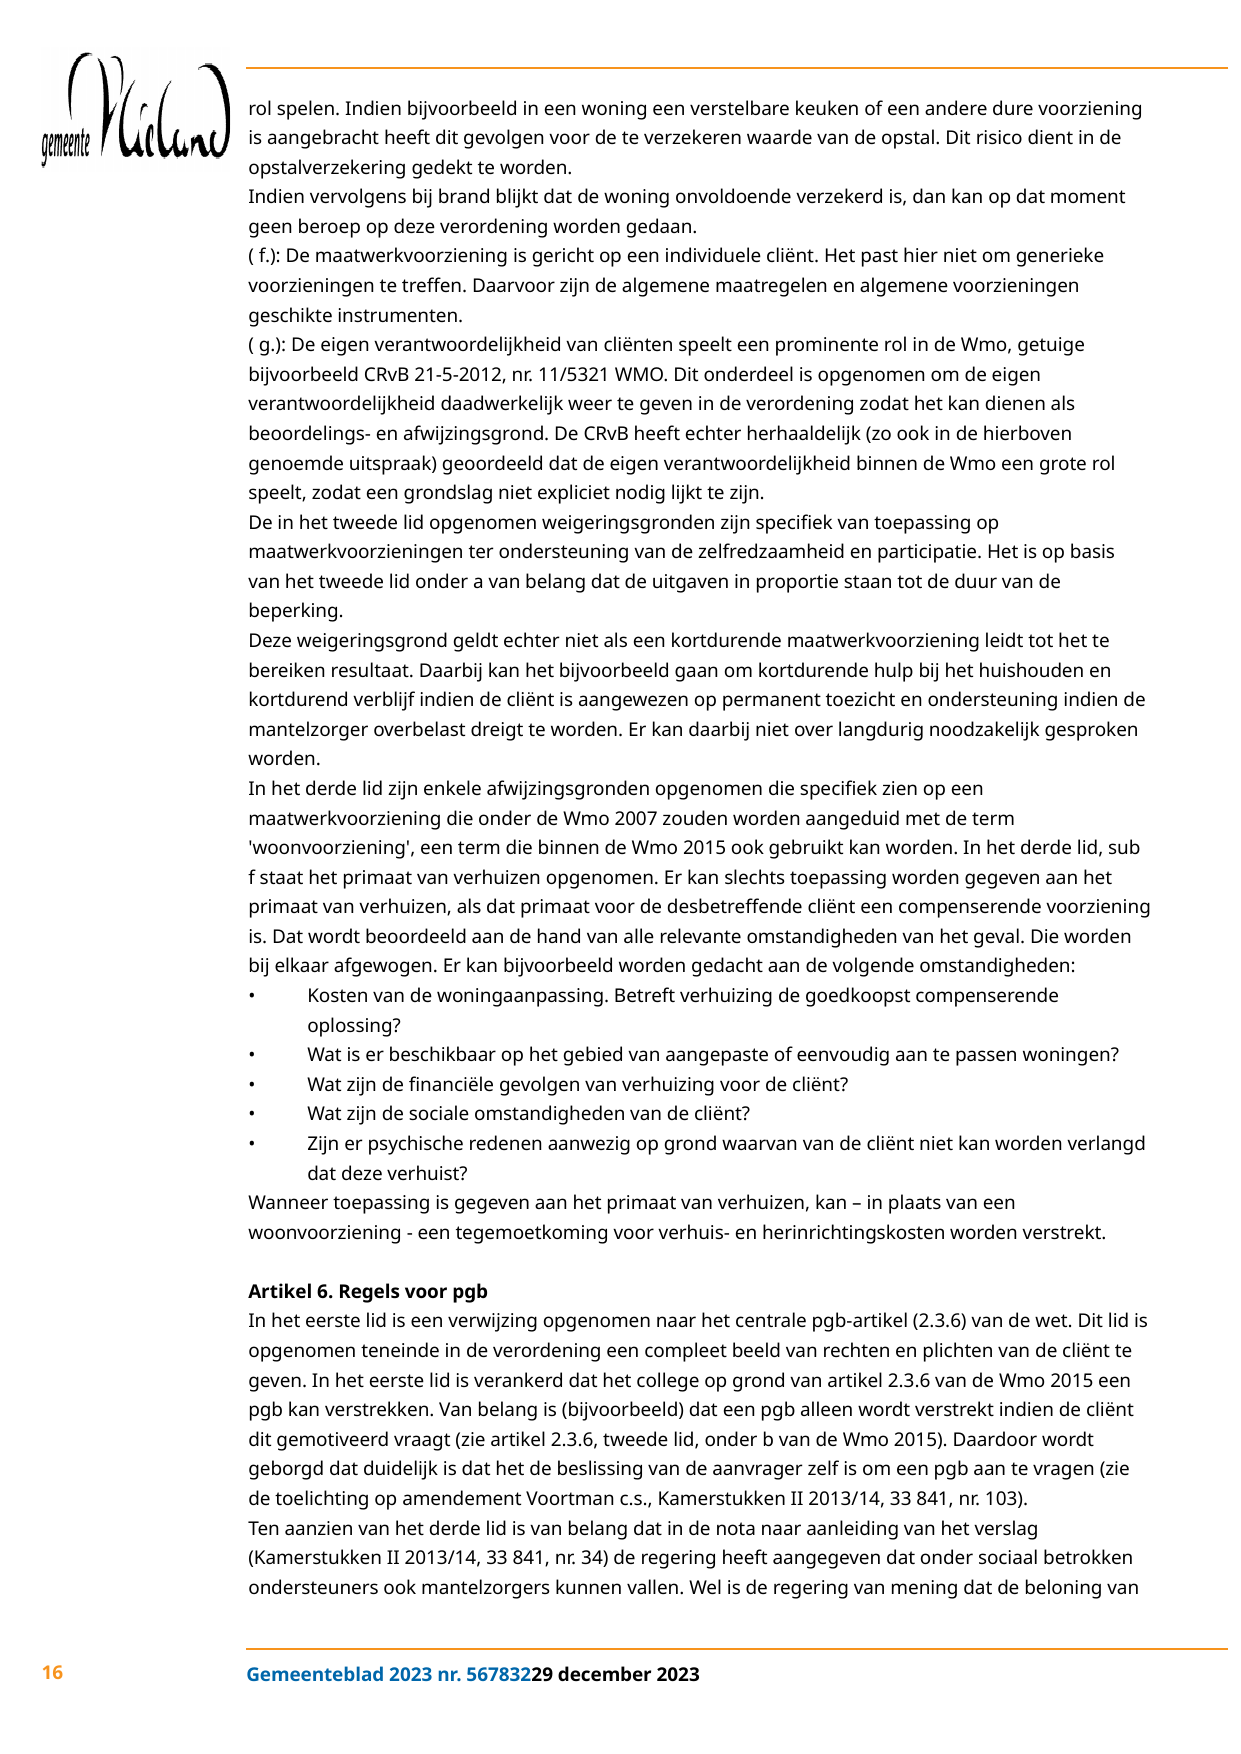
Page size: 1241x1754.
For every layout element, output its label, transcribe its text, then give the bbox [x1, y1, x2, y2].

text Deze weigeringsgrond geldt echter niet als een kortdurende maatwerkvoorziening leidt tot het te bereiken resultaat. Daarbij kan het bijvoorbeeld gaan om kortdurende hulp bij het huishouden en kortdurend verblijf indien de cliënt is aangewezen op permanent toezicht en ondersteuning indien de mantelzorger overbelast dreigt te worden. Er kan daarbij niet over langdurig noodzakelijk gesproken worden. [248, 627, 1152, 771]
list Wat zijn de financiële gevolgen van verhuizing voor de cliënt? [248, 1071, 1152, 1097]
text De in het tweede lid opgenomen weigeringsgronden zijn specifiek van toepassing op maatwerkvoorzieningen ter ondersteuning van de zelfredzaamheid en participatie. Het is op basis van het tweede lid onder a van belang dat de uitgaven in proportie staan tot de duur van de beperking. [248, 509, 1152, 623]
text Wanneer toepassing is gegeven aan het primaat van verhuizen, kan – in plaats van een woonvoorziening - een tegemoetkoming voor verhuis- en herinrichtingskosten worden verstrekt. [248, 1189, 1152, 1245]
text Indien vervolgens bij brand blijkt dat de woning onvoldoende verzekerd is, dan kan op dat moment geen beroep op deze verordening worden gedaan. [248, 183, 1152, 239]
text In het derde lid zijn enkele afwijzingsgronden opgenomen die specifiek zien op een maatwerkvoorziening die onder de Wmo 2007 zouden worden aangeduid met de term 'woonvoorziening', een term die binnen de Wmo 2015 ook gebruikt kan worden. In het derde lid, sub f staat het primaat van verhuizen opgenomen. Er kan slechts toepassing worden gegeven aan het primaat van verhuizen, als dat primaat voor de desbetreffende cliënt een compenserende voorziening is. Dat wordt beoordeeld aan de hand van alle relevante omstandigheden van het geval. Die worden bij elkaar afgewogen. Er kan bijvoorbeeld worden gedacht aan de volgende omstandigheden: [248, 775, 1152, 978]
text Artikel 6. Regels voor pgb [248, 1278, 1152, 1304]
picture [41, 47, 231, 172]
text rol spelen. Indien bijvoorbeeld in een woning een verstelbare keuken of een andere dure voorziening is aangebracht heeft dit gevolgen voor de te verzekeren waarde van de opstal. Dit risico dient in de opstalverzekering gedekt te worden. [248, 95, 1152, 180]
text Ten aanzien van het derde lid is van belang dat in de nota naar aanleiding van het verslag (Kamerstukken II 2013/14, 33 841, nr. 34) de regering heeft aangegeven dat onder sociaal betrokken ondersteuners ook mantelzorgers kunnen vallen. Wel is de regering van mening dat de beloning van [248, 1515, 1152, 1600]
list Wat zijn de sociale omstandigheden van de cliënt? [248, 1101, 1152, 1126]
list Wat is er beschikbaar op het gebied van aangepaste of eenvoudig aan te passen woningen? [248, 1041, 1152, 1067]
text ( g.): De eigen verantwoordelijkheid van cliënten speelt een prominente rol in de Wmo, getuige bijvoorbeeld CRvB 21-5-2012, nr. 11/5321 WMO. Dit onderdeel is opgenomen om de eigen verantwoordelijkheid daadwerkelijk weer te geven in de verordening zodat het kan dienen als beoordelings- en afwijzingsgrond. De CRvB heeft echter herhaaldelijk (zo ook in de hierboven genoemde uitspraak) geoordeeld dat de eigen verantwoordelijkheid binnen de Wmo een grote rol speelt, zodat een grondslag niet expliciet nodig lijkt te zijn. [248, 331, 1152, 505]
text In het eerste lid is een verwijzing opgenomen naar het centrale pgb-artikel (2.3.6) van de wet. Dit lid is opgenomen teneinde in de verordening een compleet beeld van rechten en plichten van de cliënt te geven. In het eerste lid is verankerd dat het college op grond van artikel 2.3.6 van de Wmo 2015 een pgb kan verstrekken. Van belang is (bijvoorbeeld) dat een pgb alleen wordt verstrekt indien de cliënt dit gemotiveerd vraagt (zie artikel 2.3.6, tweede lid, onder b van de Wmo 2015). Daardoor wordt geborgd dat duidelijk is dat het de beslissing van de aanvrager zelf is om een pgb aan te vragen (zie de toelichting op amendement Voortman c.s., Kamerstukken II 2013/14, 33 841, nr. 103). [248, 1308, 1152, 1511]
text ( f.): De maatwerkvoorziening is gericht op een individuele cliënt. Het past hier niet om generieke voorzieningen te treffen. Daarvoor zijn de algemene maatregelen en algemene voorzieningen geschikte instrumenten. [248, 243, 1152, 328]
list Zijn er psychische redenen aanwezig op grond waarvan van de cliënt niet kan worden verlangd dat deze verhuist? [248, 1130, 1152, 1186]
list Kosten van de woningaanpassing. Betreft verhuizing de goedkoopst compenserende oplossing? [248, 982, 1152, 1038]
